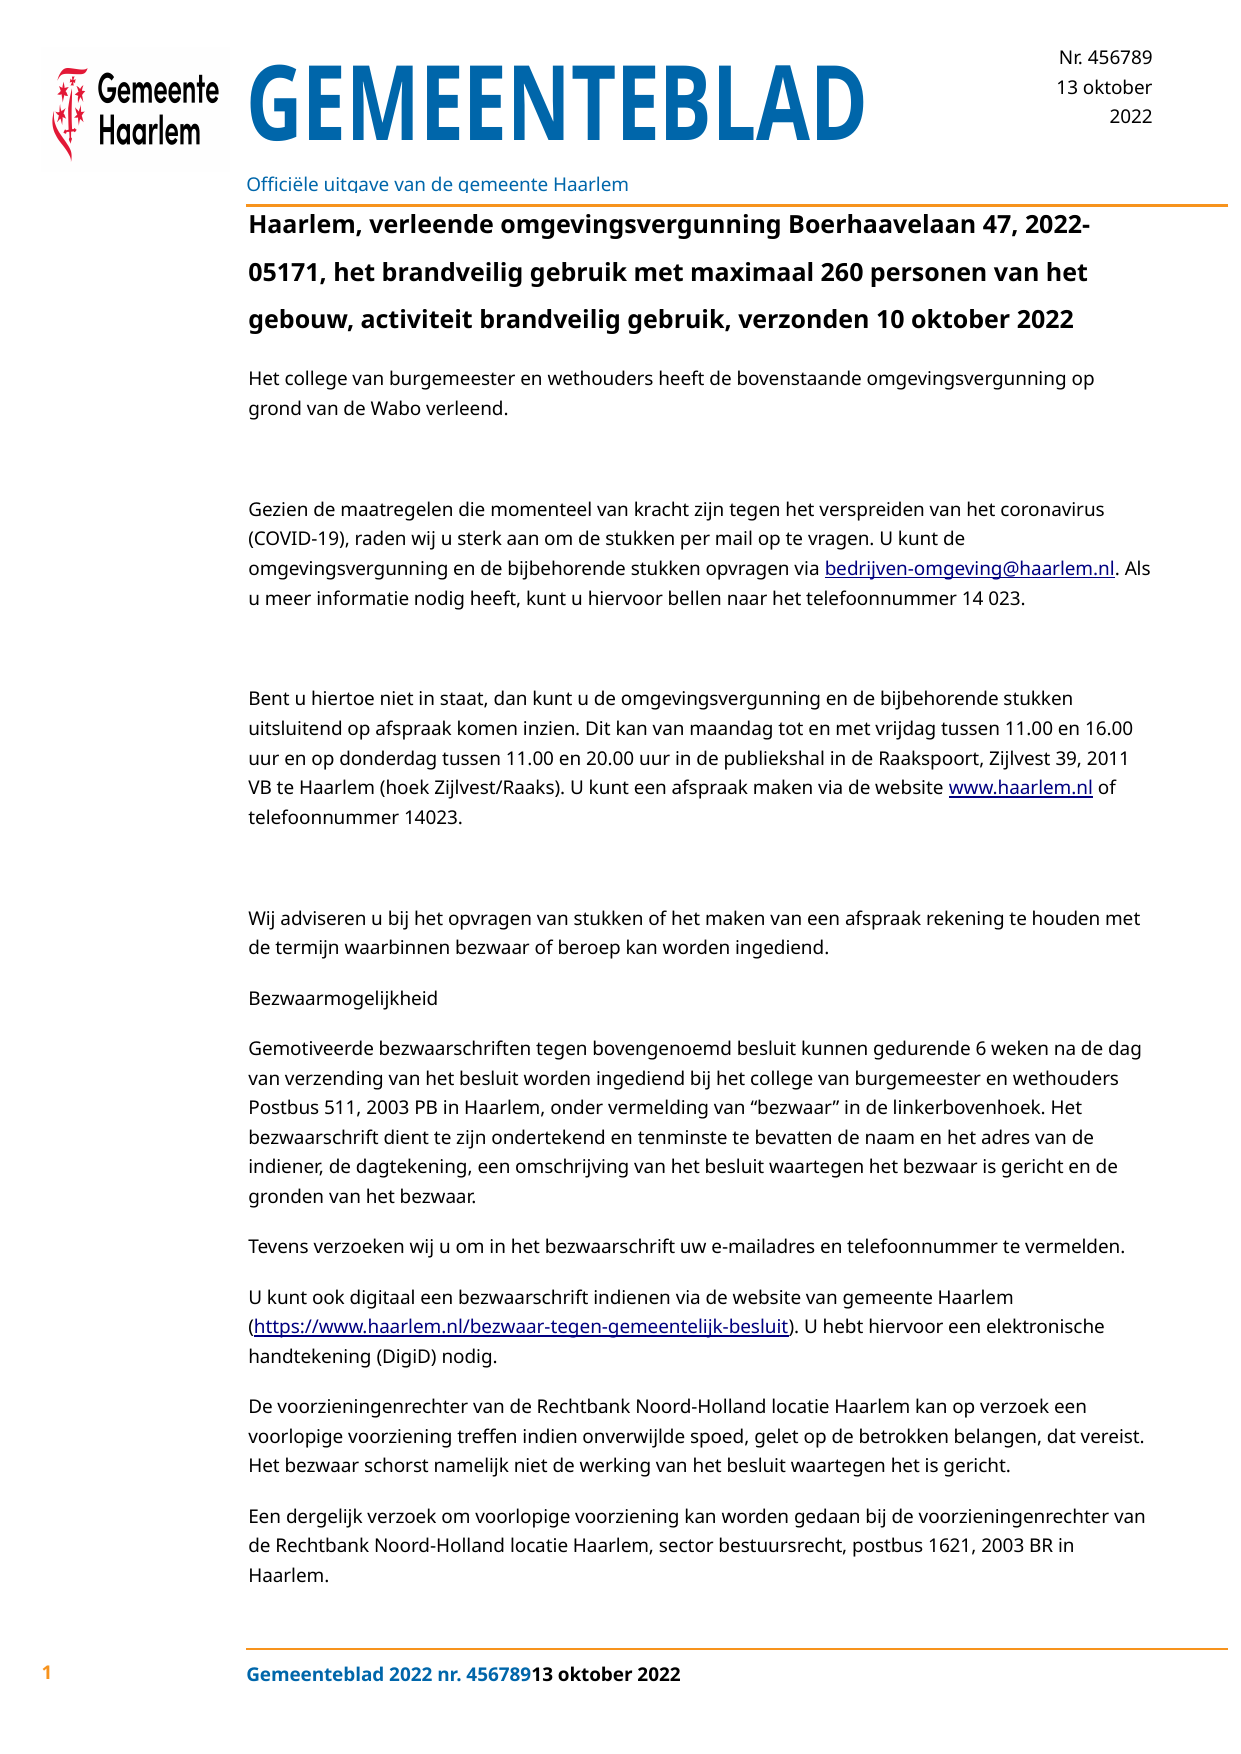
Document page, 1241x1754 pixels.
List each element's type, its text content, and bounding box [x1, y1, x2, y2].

text Wij adviseren u bij het opvragen van stukken of het maken van een afspraak rekening te houden met de termijn waarbinnen bezwaar of beroep kan worden ingediend. [248, 905, 1152, 960]
text De voorzieningenrechter van de Rechtbank Noord-Holland locatie Haarlem kan op verzoek een voorlopige voorziening treffen indien onverwijlde spoed, gelet op de betrokken belangen, dat vereist. Het bezwaar schorst namelijk niet de werking van het besluit waartegen het is gericht. [248, 1393, 1152, 1478]
text Gemotiveerde bezwaarschriften tegen bovengenoemd besluit kunnen gedurende 6 weken na de dag van verzending van het besluit worden ingediend bij het college van burgemeester en wethouders Postbus 511, 2003 PB in Haarlem, onder vermelding van “bezwaar” in de linkerbovenhoek. Het bezwaarschrift dient te zijn ondertekend en tenminste te bevatten de naam en het adres van de indiener, de dagtekening, een omschrijving van het besluit waartegen het bezwaar is gericht en de gronden van het bezwaar. [248, 1035, 1152, 1209]
text Gezien de maatregelen die momenteel van kracht zijn tegen het verspreiden van het coronavirus (COVID-19), raden wij u sterk aan om de stukken per mail op te vragen. U kunt de omgevingsvergunning en de bijbehorende stukken opvragen via bedrijven-omgeving@haarlem.nl. Als u meer informatie nodig heeft, kunt u hiervoor bellen naar het telefoonnummer 14 023. [248, 496, 1152, 610]
text Bezwaarmogelijkheid [248, 985, 1152, 1010]
text Het college van burgemeester en wethouders heeft de bovenstaande omgevingsvergunning op grond van de Wabo verleend. [248, 366, 1152, 421]
text Tevens verzoeken wij u om in het bezwaarschrift uw e-mailadres en telefoonnummer te vermelden. [248, 1233, 1152, 1259]
text U kunt ook digitaal een bezwaarschrift indienen via de website van gemeente Haarlem (https://www.haarlem.nl/bezwaar-tegen-gemeentelijk-besluit). U hebt hiervoor een elektronische handtekening (DigiD) nodig. [248, 1284, 1152, 1369]
text Bent u hiertoe niet in staat, dan kunt u de omgevingsvergunning en de bijbehorende stukken uitsluitend op afspraak komen inzien. Dit kan van maandag tot en met vrijdag tussen 11.00 en 16.00 uur en op donderdag tussen 11.00 en 20.00 uur in de publiekshal in de Raakspoort, Zijlvest 39, 2011 VB te Haarlem (hoek Zijlvest/Raaks). U kunt een afspraak maken via de website www.haarlem.nl of telefoonnummer 14023. [248, 686, 1152, 829]
text Haarlem, verleende omgevingsvergunning Boerhaavelaan 47, 2022-05171, het brandveilig gebruik met maximaal 260 personen van het gebouw, activiteit brandveilig gebruik, verzonden 10 oktober 2022 [248, 207, 1152, 336]
text Een dergelijk verzoek om voorlopige voorziening kan worden gedaan bij de voorzieningenrechter van de Rechtbank Noord-Holland locatie Haarlem, sector bestuursrecht, postbus 1621, 2003 BR in Haarlem. [248, 1503, 1152, 1588]
picture [41, 47, 231, 172]
